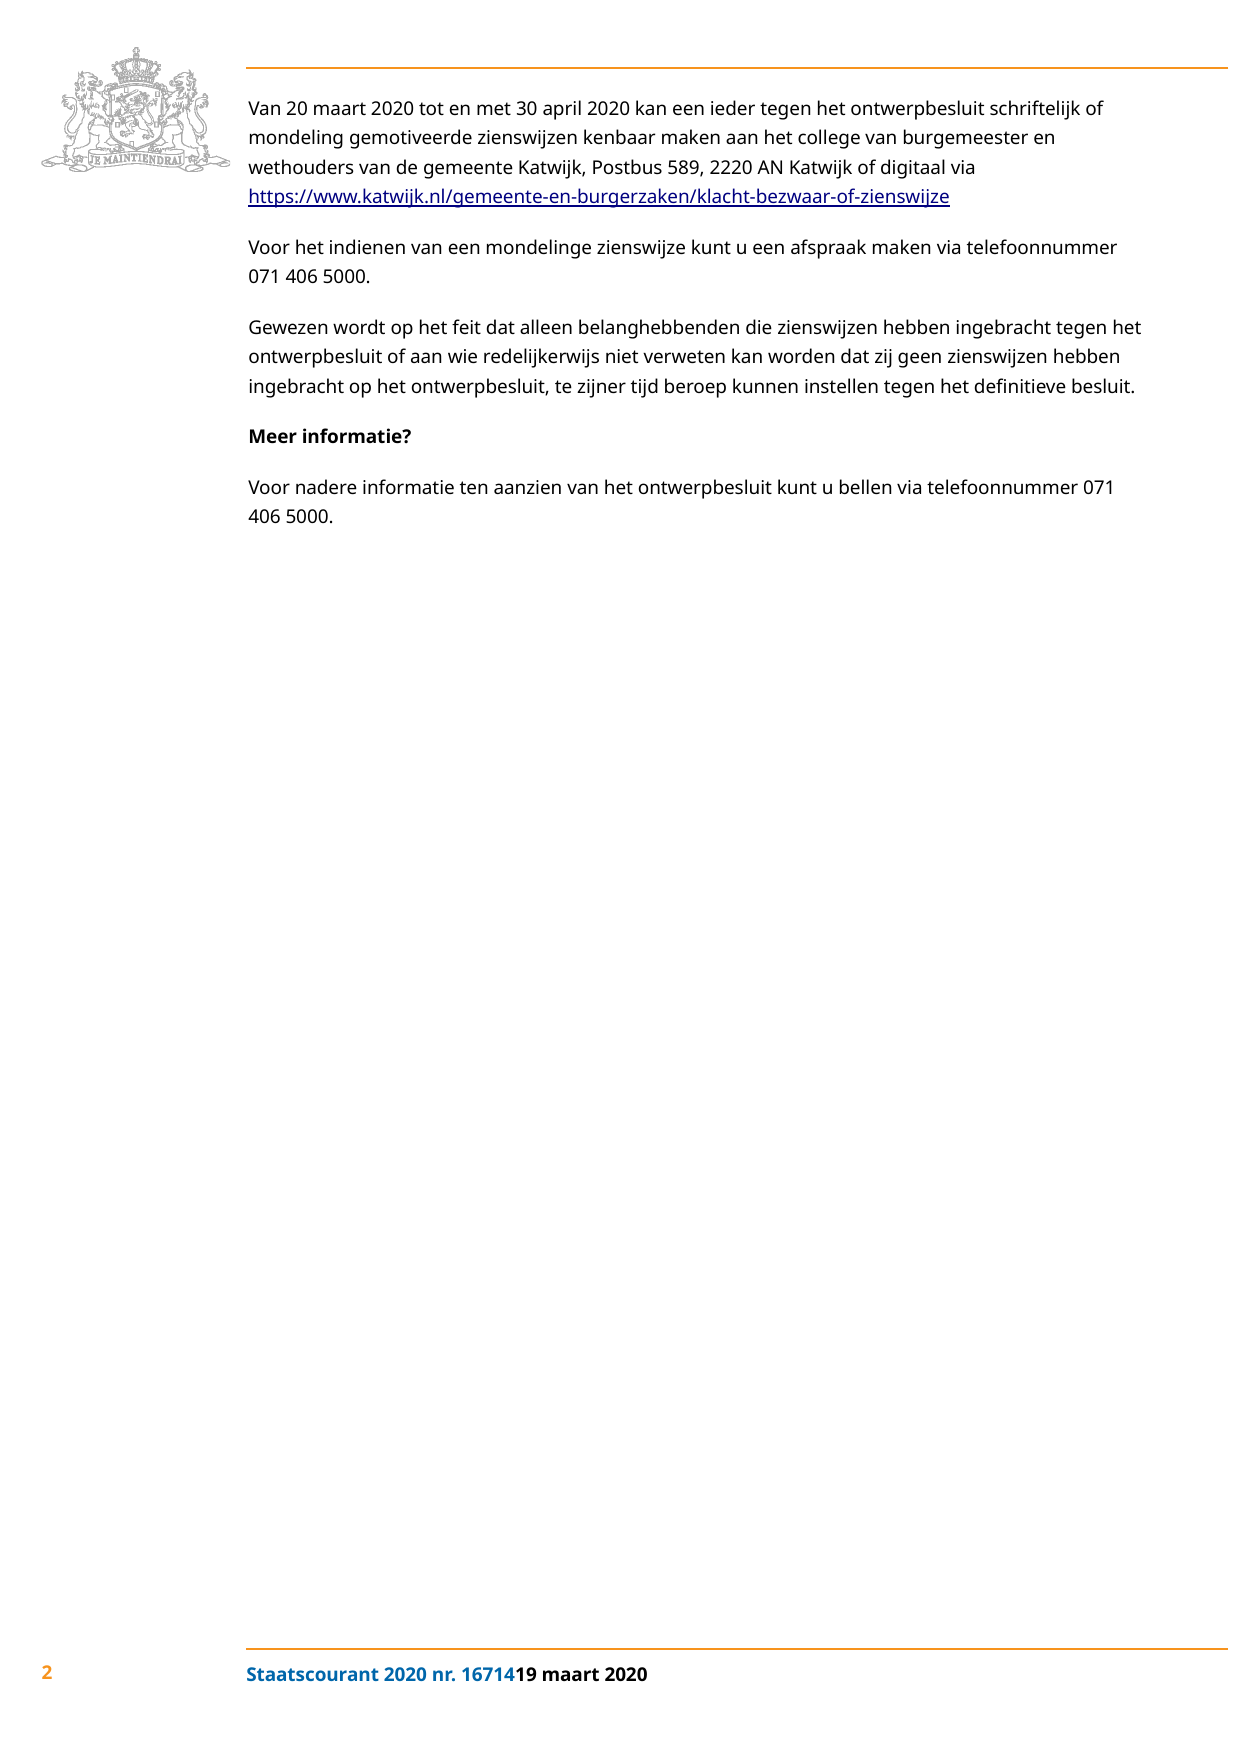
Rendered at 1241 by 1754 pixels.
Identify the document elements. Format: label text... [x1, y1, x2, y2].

text Voor het indienen van een mondelinge zienswijze kunt u een afspraak maken via telefoonnummer 071 406 5000. [248, 234, 1152, 289]
text Van 20 maart 2020 tot en met 30 april 2020 kan een ieder tegen het ontwerpbesluit schriftelijk of mondeling gemotiveerde zienswijzen kenbaar maken aan het college van burgemeester en wethouders van de gemeente Katwijk, Postbus 589, 2220 AN Katwijk of digitaal via https://www.katwijk.nl/gemeente-en-burgerzaken/klacht-bezwaar-of-zienswijze [248, 95, 1152, 209]
text Meer informatie? [248, 423, 1152, 449]
text Gewezen wordt op het feit dat alleen belanghebbenden die zienswijzen hebben ingebracht tegen het ontwerpbesluit of aan wie redelijkerwijs niet verweten kan worden dat zij geen zienswijzen hebben ingebracht op het ontwerpbesluit, te zijner tijd beroep kunnen instellen tegen het definitieve besluit. [248, 314, 1152, 399]
picture [41, 47, 231, 172]
text Voor nadere informatie ten aanzien van het ontwerpbesluit kunt u bellen via telefoonnummer 071 406 5000. [248, 474, 1152, 529]
